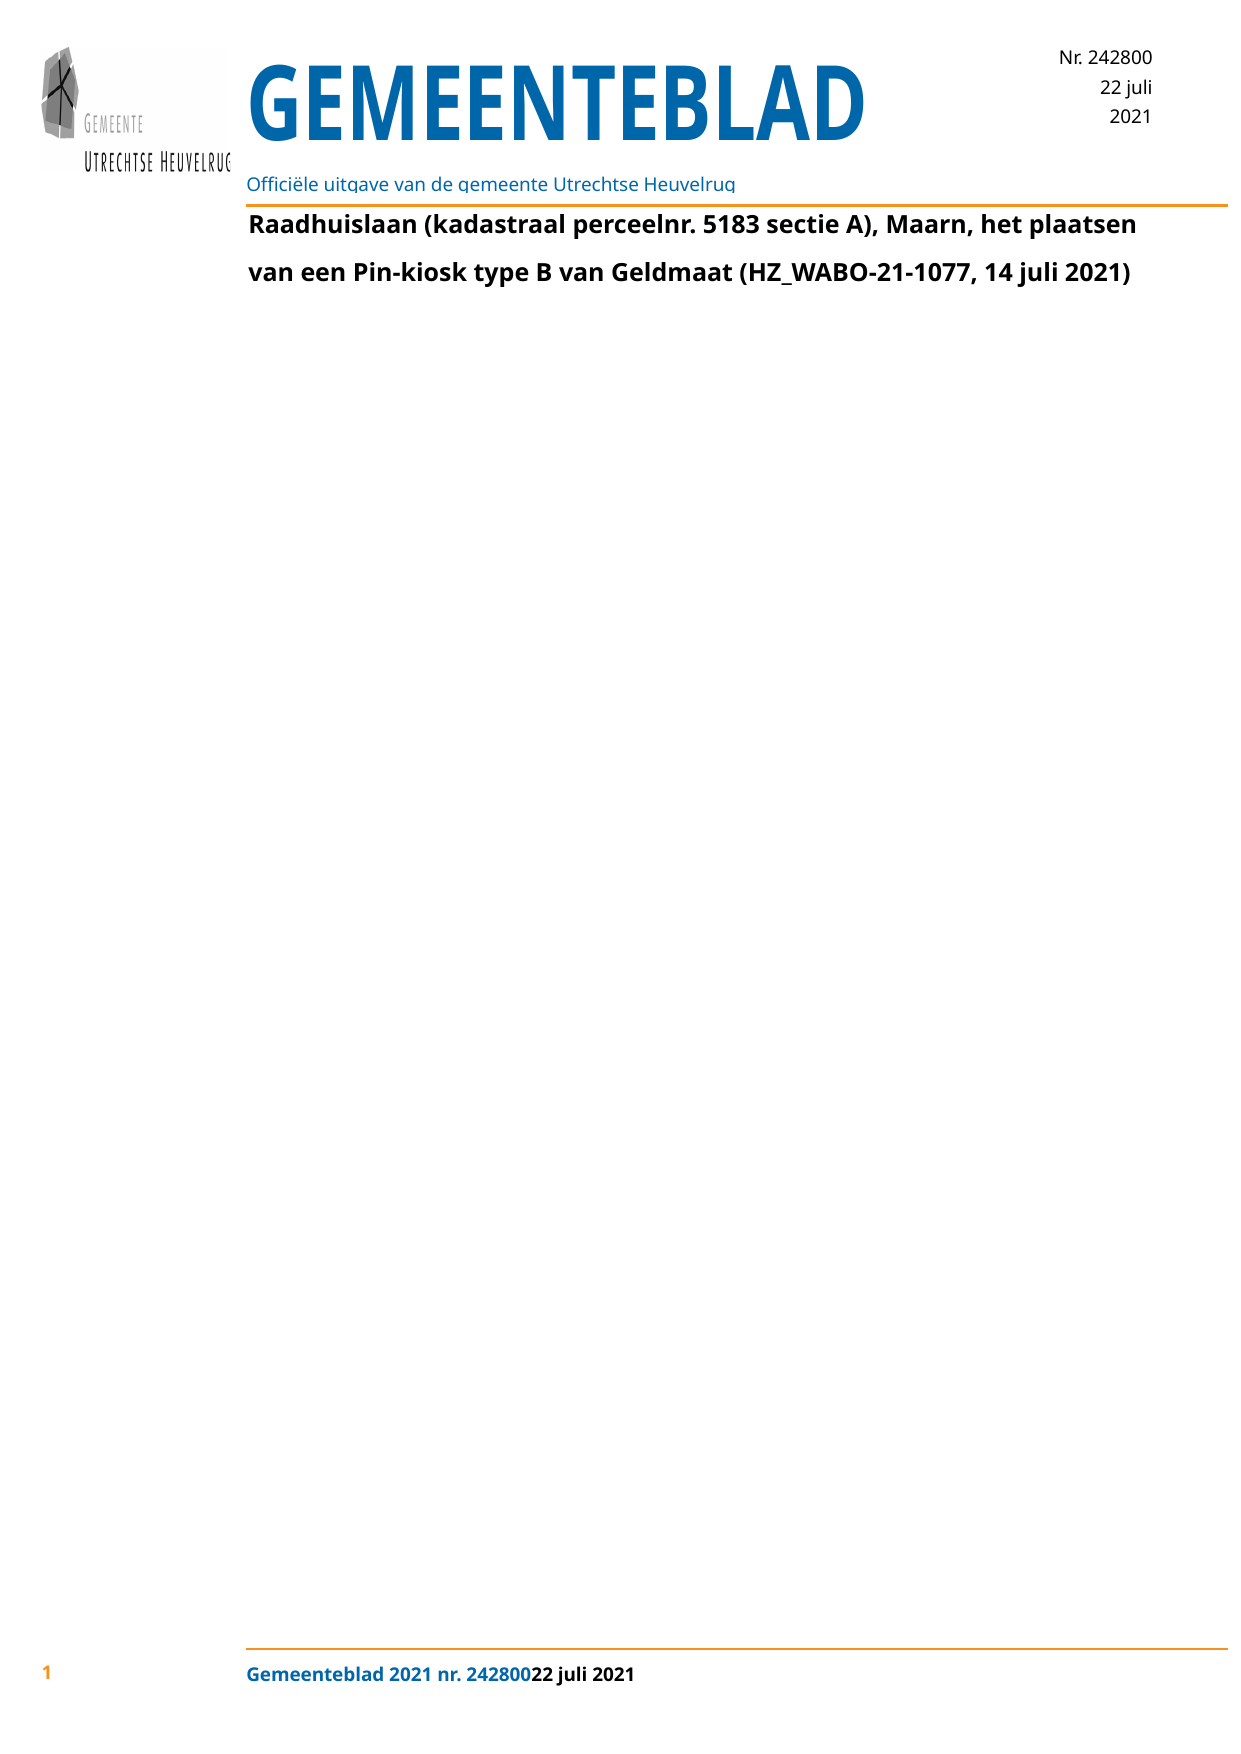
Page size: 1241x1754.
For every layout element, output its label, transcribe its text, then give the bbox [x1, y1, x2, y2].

picture [41, 47, 231, 172]
text Raadhuislaan (kadastraal perceelnr. 5183 sectie A), Maarn, het plaatsen van een Pin-kiosk type B van Geldmaat (HZ_WABO-21-1077, 14 juli 2021) [248, 207, 1152, 288]
